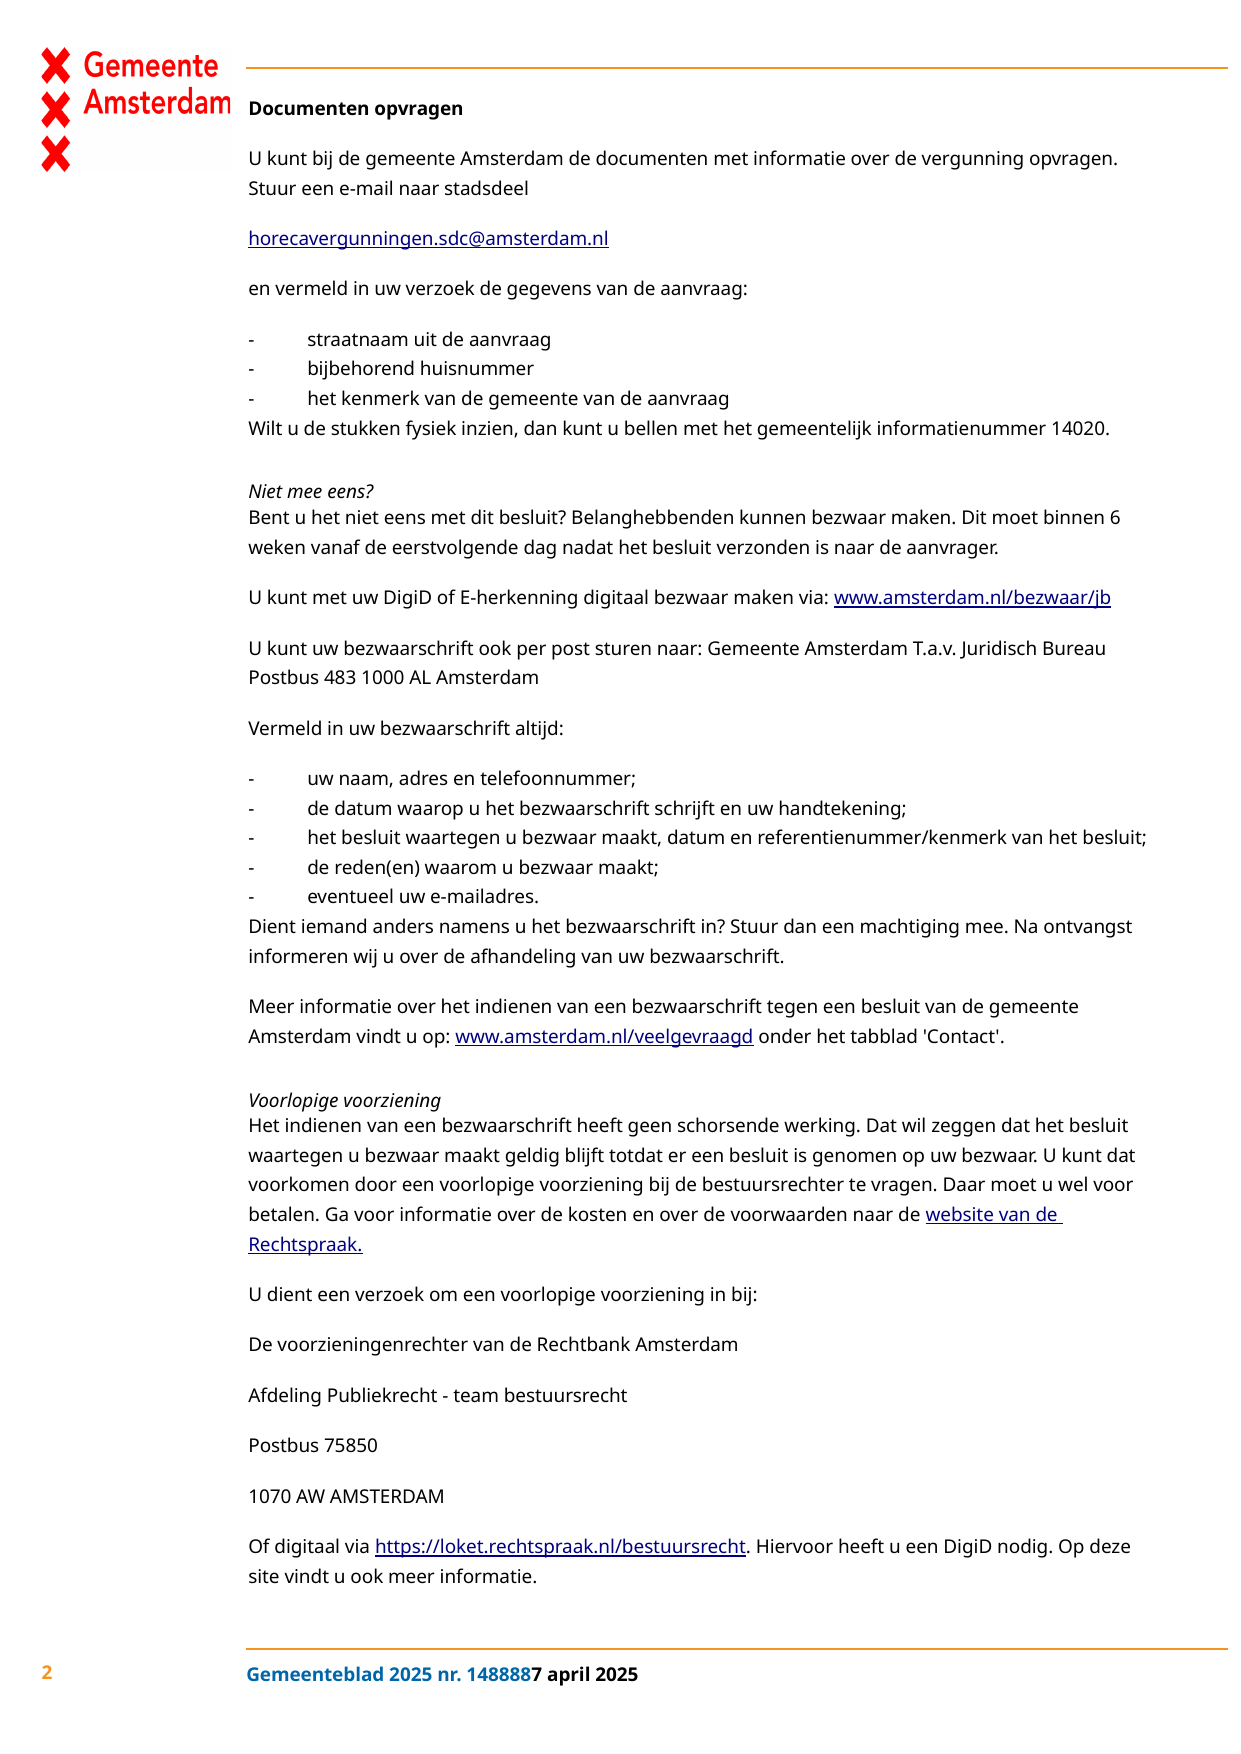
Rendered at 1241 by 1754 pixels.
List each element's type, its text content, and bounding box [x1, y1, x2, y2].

text U kunt met uw DigiD of E-herkenning digitaal bezwaar maken via: www.amsterdam.nl/bezwaar/jb [248, 584, 1152, 610]
text Wilt u de stukken fysiek inzien, dan kunt u bellen met het gemeentelijk informatienummer 14020. [248, 415, 1152, 441]
text Documenten opvragen [248, 95, 1152, 121]
text Het indienen van een bezwaarschrift heeft geen schorsende werking. Dat wil zeggen dat het besluit waartegen u bezwaar maakt geldig blijft totdat er een besluit is genomen op uw bezwaar. U kunt dat voorkomen door een voorlopige voorziening bij de bestuursrechter te vragen. Daar moet u wel voor betalen. Ga voor informatie over de kosten en over de voorwaarden naar de website van de Rechtspraak. [248, 1112, 1152, 1257]
text U dient een verzoek om een voorlopige voorziening in bij: [248, 1281, 1152, 1307]
text Postbus 75850 [248, 1432, 1152, 1458]
text Meer informatie over het indienen van een bezwaarschrift tegen een besluit van de gemeente Amsterdam vindt u op: www.amsterdam.nl/veelgevraagd onder het tabblad 'Contact'. [248, 993, 1152, 1048]
list de reden(en) waarom u bezwaar maakt; [248, 854, 1152, 880]
list uw naam, adres en telefoonnummer; [248, 765, 1152, 791]
text Dient iemand anders namens u het bezwaarschrift in? Stuur dan een machtiging mee. Na ontvangst informeren wij u over de afhandeling van uw bezwaarschrift. [248, 913, 1152, 968]
list het besluit waartegen u bezwaar maakt, datum en referentienummer/kenmerk van het besluit; [248, 824, 1152, 850]
list straatnaam uit de aanvraag [248, 326, 1152, 352]
picture [41, 47, 231, 172]
text Niet mee eens? [248, 479, 1152, 504]
text Of digitaal via https://loket.rechtspraak.nl/bestuursrecht. Hiervoor heeft u een DigiD nodig. Op deze site vindt u ook meer informatie. [248, 1533, 1152, 1589]
list bijbehorend huisnummer [248, 356, 1152, 381]
text Afdeling Publiekrecht - team bestuursrecht [248, 1382, 1152, 1408]
text Vermeld in uw bezwaarschrift altijd: [248, 715, 1152, 741]
text 1070 AW AMSTERDAM [248, 1483, 1152, 1509]
text U kunt bij de gemeente Amsterdam de documenten met informatie over de vergunning opvragen. Stuur een e-mail naar stadsdeel [248, 145, 1152, 201]
text Bent u het niet eens met dit besluit? Belanghebbenden kunnen bezwaar maken. Dit moet binnen 6 weken vanaf de eerstvolgende dag nadat het besluit verzonden is naar de aanvrager. [248, 504, 1152, 560]
text horecavergunningen.sdc@amsterdam.nl [248, 225, 1152, 251]
text Voorlopige voorziening [248, 1087, 1152, 1112]
text en vermeld in uw verzoek de gegevens van de aanvraag: [248, 276, 1152, 301]
text U kunt uw bezwaarschrift ook per post sturen naar: Gemeente Amsterdam T.a.v. Juridisch Bureau Postbus 483 1000 AL Amsterdam [248, 635, 1152, 690]
text De voorzieningenrechter van de Rechtbank Amsterdam [248, 1332, 1152, 1357]
list de datum waarop u het bezwaarschrift schrijft en uw handtekening; [248, 795, 1152, 821]
list het kenmerk van de gemeente van de aanvraag [248, 385, 1152, 411]
list eventueel uw e-mailadres. [248, 884, 1152, 909]
